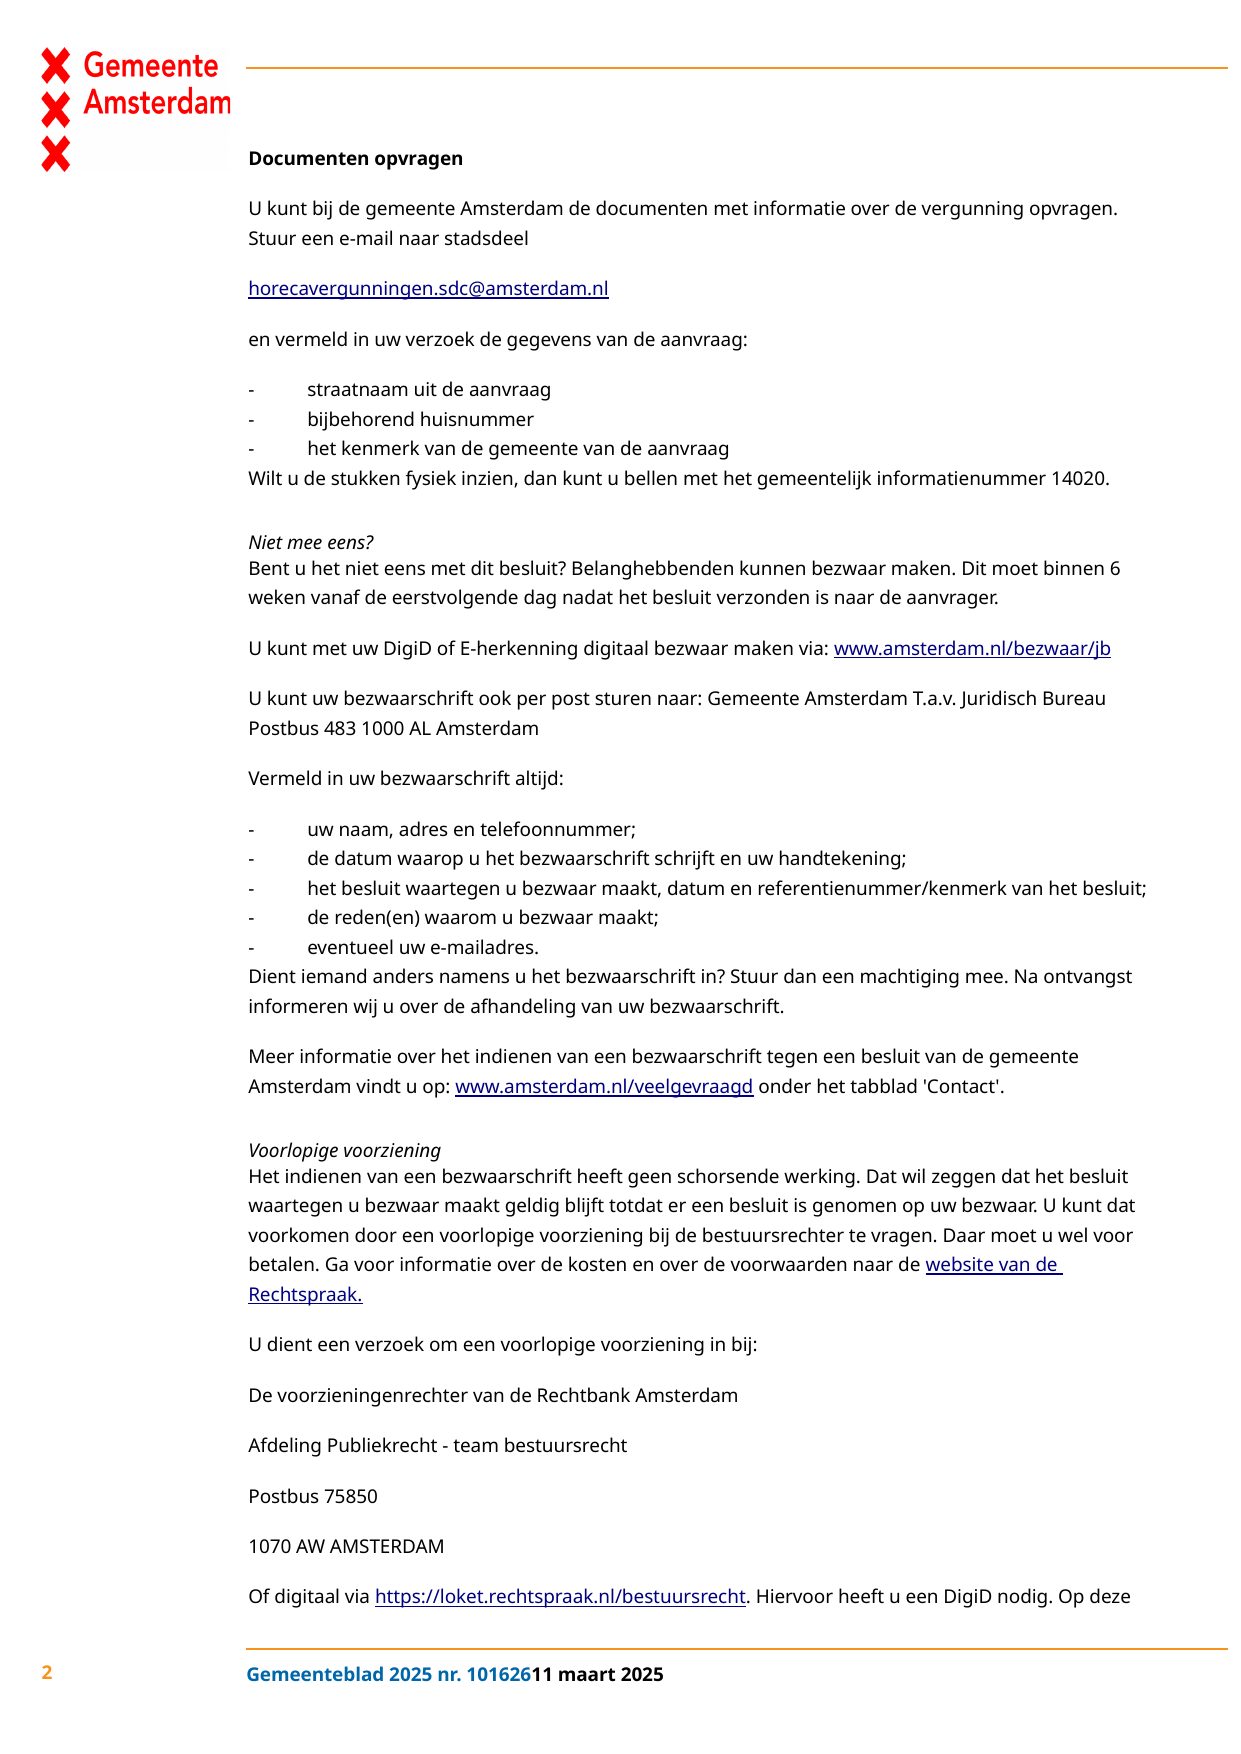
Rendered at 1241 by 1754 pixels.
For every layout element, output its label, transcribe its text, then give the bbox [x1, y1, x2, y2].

text Voorlopige voorziening [248, 1137, 1152, 1163]
text Afdeling Publiekrecht - team bestuursrecht [248, 1432, 1152, 1458]
list eventueel uw e-mailadres. [248, 934, 1152, 960]
list uw naam, adres en telefoonnummer; [248, 816, 1152, 841]
text De voorzieningenrechter van de Rechtbank Amsterdam [248, 1382, 1152, 1408]
text en vermeld in uw verzoek de gegevens van de aanvraag: [248, 326, 1152, 352]
text Vermeld in uw bezwaarschrift altijd: [248, 765, 1152, 791]
text U kunt met uw DigiD of E-herkenning digitaal bezwaar maken via: www.amsterdam.nl/bezwaar/jb [248, 635, 1152, 661]
list het kenmerk van de gemeente van de aanvraag [248, 436, 1152, 461]
text Niet mee eens? [248, 529, 1152, 555]
text 1070 AW AMSTERDAM [248, 1533, 1152, 1559]
text U kunt bij de gemeente Amsterdam de documenten met informatie over de vergunning opvragen. Stuur een e-mail naar stadsdeel [248, 196, 1152, 251]
text Documenten opvragen [248, 145, 1152, 171]
text Dient iemand anders namens u het bezwaarschrift in? Stuur dan een machtiging mee. Na ontvangst informeren wij u over de afhandeling van uw bezwaarschrift. [248, 964, 1152, 1019]
picture [41, 47, 231, 172]
text Postbus 75850 [248, 1483, 1152, 1509]
text horecavergunningen.sdc@amsterdam.nl [248, 276, 1152, 301]
text U dient een verzoek om een voorlopige voorziening in bij: [248, 1332, 1152, 1357]
text U kunt uw bezwaarschrift ook per post sturen naar: Gemeente Amsterdam T.a.v. Juridisch Bureau Postbus 483 1000 AL Amsterdam [248, 685, 1152, 741]
text Het indienen van een bezwaarschrift heeft geen schorsende werking. Dat wil zeggen dat het besluit waartegen u bezwaar maakt geldig blijft totdat er een besluit is genomen op uw bezwaar. U kunt dat voorkomen door een voorlopige voorziening bij de bestuursrechter te vragen. Daar moet u wel voor betalen. Ga voor informatie over de kosten en over de voorwaarden naar de website van de Rechtspraak. [248, 1163, 1152, 1307]
list de reden(en) waarom u bezwaar maakt; [248, 904, 1152, 930]
list bijbehorend huisnummer [248, 406, 1152, 432]
text Bent u het niet eens met dit besluit? Belanghebbenden kunnen bezwaar maken. Dit moet binnen 6 weken vanaf de eerstvolgende dag nadat het besluit verzonden is naar de aanvrager. [248, 555, 1152, 610]
list het besluit waartegen u bezwaar maakt, datum en referentienummer/kenmerk van het besluit; [248, 875, 1152, 901]
list straatnaam uit de aanvraag [248, 376, 1152, 402]
list de datum waarop u het bezwaarschrift schrijft en uw handtekening; [248, 845, 1152, 871]
text Wilt u de stukken fysiek inzien, dan kunt u bellen met het gemeentelijk informatienummer 14020. [248, 465, 1152, 491]
text Meer informatie over het indienen van een bezwaarschrift tegen een besluit van de gemeente Amsterdam vindt u op: www.amsterdam.nl/veelgevraagd onder het tabblad 'Contact'. [248, 1044, 1152, 1099]
text Of digitaal via https://loket.rechtspraak.nl/bestuursrecht. Hiervoor heeft u een DigiD nodig. Op deze [248, 1584, 1152, 1609]
